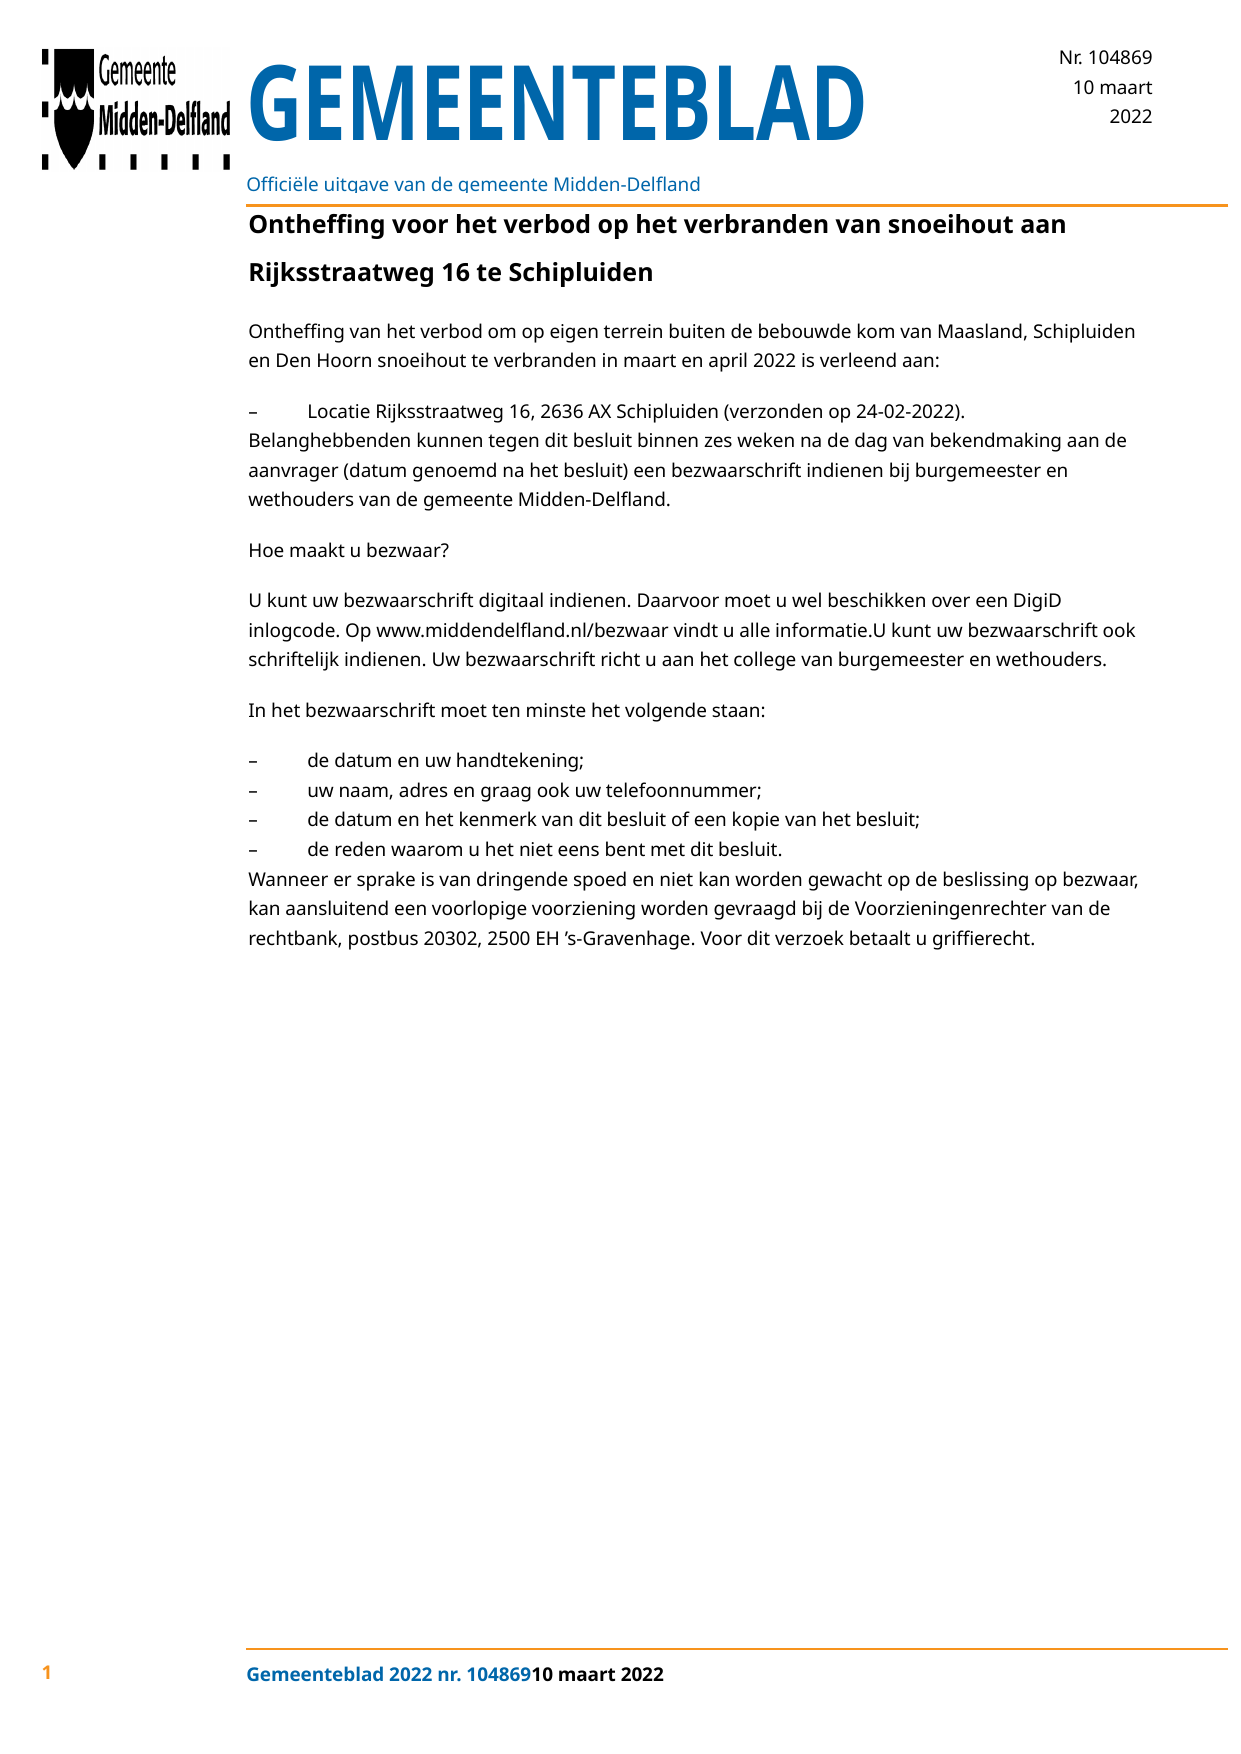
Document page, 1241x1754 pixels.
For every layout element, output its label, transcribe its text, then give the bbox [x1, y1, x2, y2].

text Hoe maakt u bezwaar? [248, 537, 1152, 563]
list de datum en het kenmerk van dit besluit of een kopie van het besluit; [248, 807, 1152, 832]
text ​Wanneer er sprake is van dringende spoed en niet kan worden gewacht op de beslissing op bezwaar, kan aansluitend een voorlopige voorziening worden gevraagd bij de Voorzieningenrechter van de rechtbank, postbus 20302, 2500 EH ’s-Gravenhage. Voor dit verzoek betaalt u griffierecht. [248, 866, 1152, 951]
text Ontheffing voor het verbod op het verbranden van snoeihout aan Rijksstraatweg 16 te Schipluiden [248, 207, 1152, 288]
text In het bezwaarschrift moet ten minste het volgende staan: [248, 697, 1152, 723]
list uw naam, adres en graag ook uw telefoonnummer; [248, 777, 1152, 803]
text U kunt uw bezwaarschrift digitaal indienen. Daarvoor moet u wel beschikken over een DigiD inlogcode. Op www.middendelfland.nl/bezwaar vindt u alle informatie.U kunt uw bezwaarschrift ook schriftelijk indienen. Uw bezwaarschrift richt u aan het college van burgemeester en wethouders. [248, 587, 1152, 672]
picture [41, 47, 231, 172]
text Ontheffing van het verbod om op eigen terrein buiten de bebouwde kom van Maasland, Schipluiden en Den Hoorn snoeihout te verbranden in maart en april 2022 is verleend aan: [248, 318, 1152, 373]
list de datum en uw handtekening; [248, 747, 1152, 773]
list de reden waarom u het niet eens bent met dit besluit. [248, 836, 1152, 862]
text Belanghebbenden kunnen tegen dit besluit binnen zes weken na de dag van bekendmaking aan de aanvrager (datum genoemd na het besluit) een bezwaarschrift indienen bij burgemeester en wethouders van de gemeente Midden-Delfland. [248, 427, 1152, 512]
list Locatie Rijksstraatweg 16, 2636 AX Schipluiden (verzonden op 24-02-2022). [248, 398, 1152, 424]
